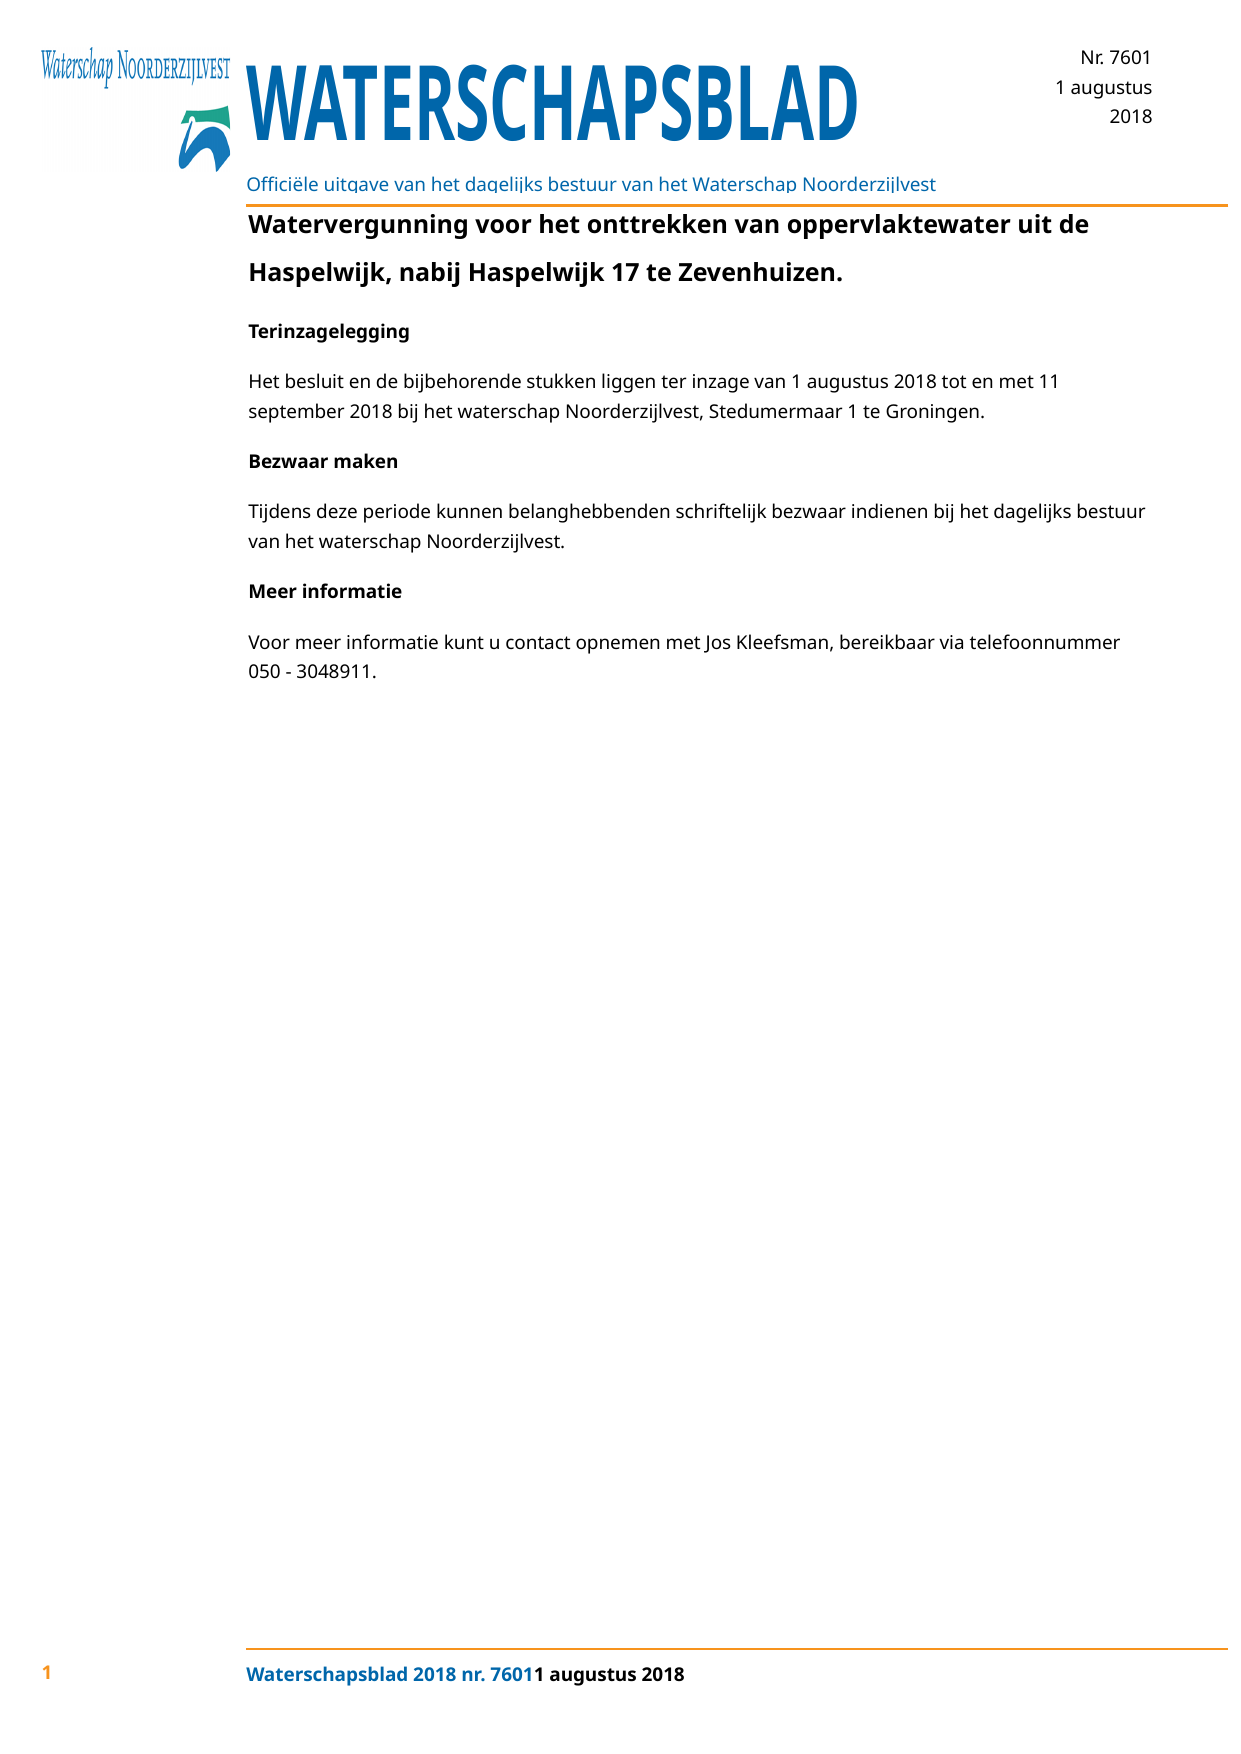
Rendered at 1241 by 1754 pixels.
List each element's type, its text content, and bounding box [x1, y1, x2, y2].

text Voor meer informatie kunt u contact opnemen met Jos Kleefsman, bereikbaar via telefoonnummer 050 - 3048911. [248, 629, 1152, 684]
picture [41, 47, 231, 172]
text Het besluit en de bijbehorende stukken liggen ter inzage van 1 augustus 2018 tot en met 11 september 2018 bij het waterschap Noorderzijlvest, Stedumermaar 1 te Groningen. [248, 368, 1152, 424]
text Watervergunning voor het onttrekken van oppervlaktewater uit de Haspelwijk, nabij Haspelwijk 17 te Zevenhuizen. [248, 207, 1152, 288]
text Meer informatie [248, 579, 1152, 604]
text Terinzagelegging [248, 318, 1152, 344]
text Bezwaar maken [248, 448, 1152, 474]
text Tijdens deze periode kunnen belanghebbenden schriftelijk bezwaar indienen bij het dagelijks bestuur van het waterschap Noorderzijlvest. [248, 499, 1152, 554]
